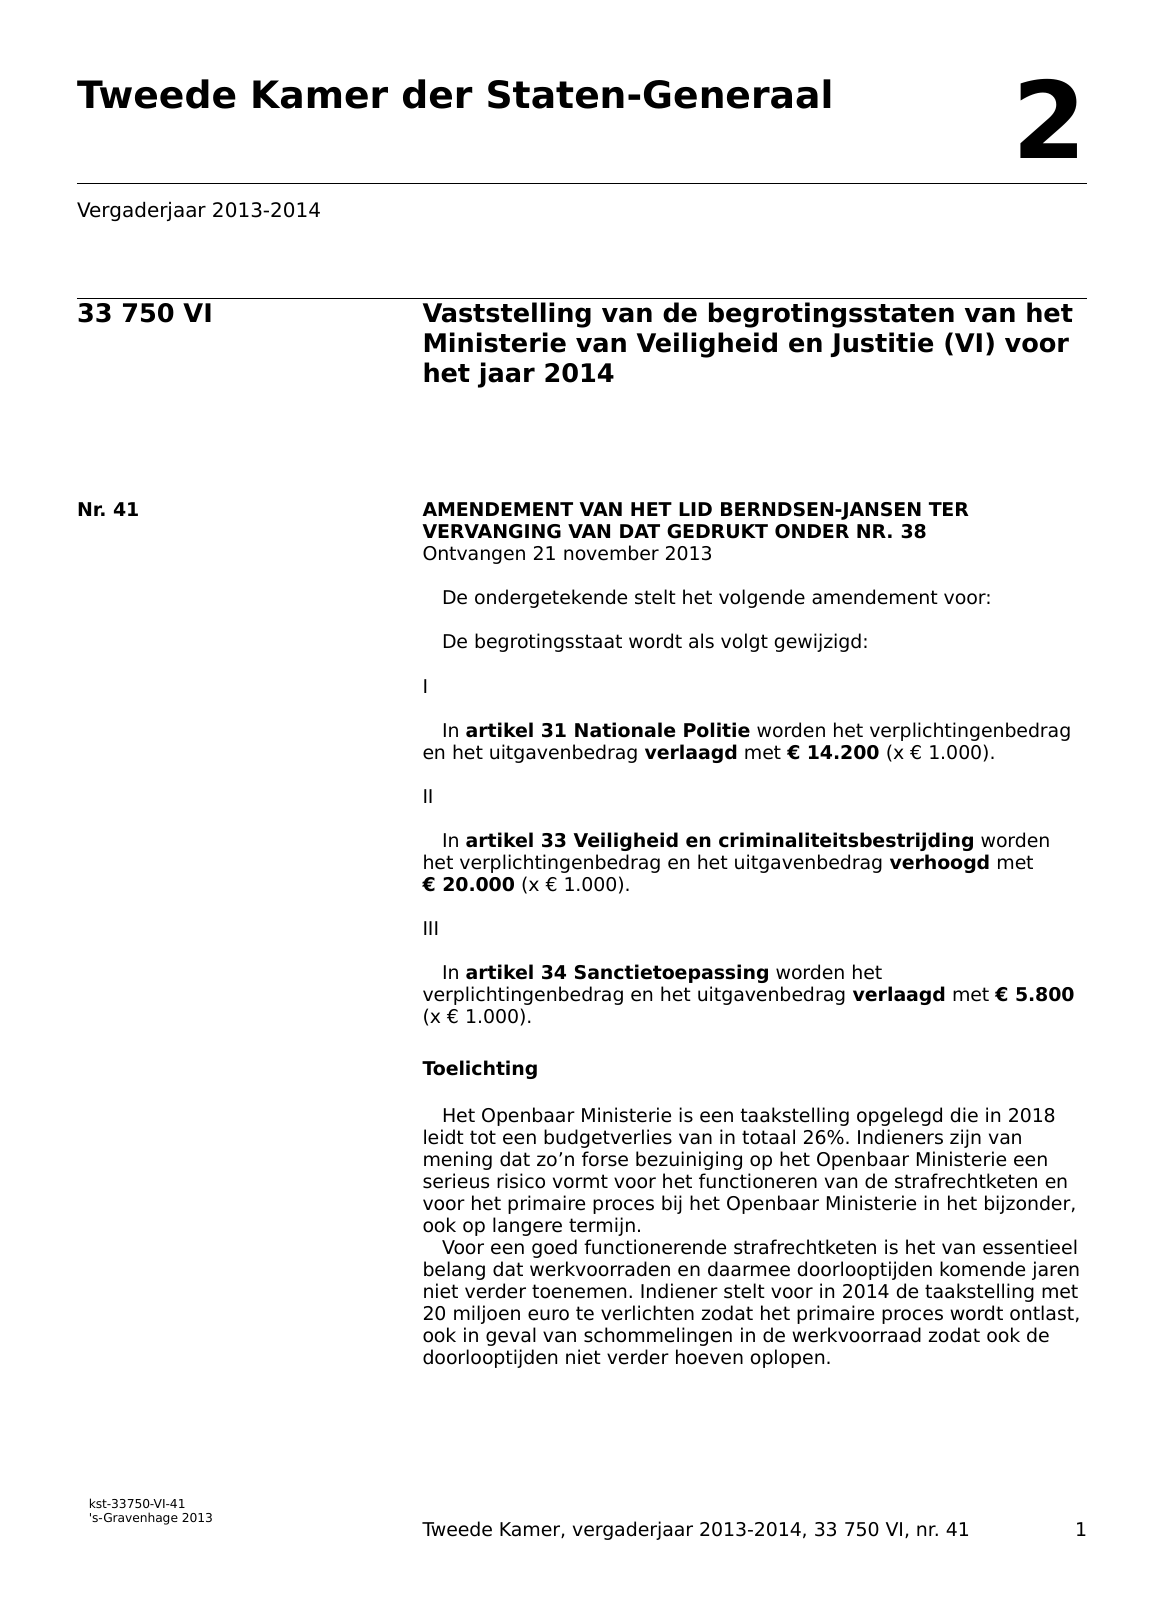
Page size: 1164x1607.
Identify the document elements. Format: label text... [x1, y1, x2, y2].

text II [422, 786, 1087, 808]
table_cell Vergaderjaar 2013-2014 [77, 184, 1087, 298]
subtitle Toelichting [422, 1058, 1087, 1080]
text III [422, 918, 1087, 940]
table_header 2 [886, 59, 1087, 183]
text I [422, 676, 1087, 697]
text Ontvangen 21 november 2013 [422, 543, 1087, 565]
text kst-33750-VI-41 [88, 1497, 323, 1511]
text Het Openbaar Ministerie is een taakstelling opgelegd die in 2018 leidt tot een budgetverlies van in totaal 26%. Indieners zijn van mening dat zo’n forse bezuiniging op het Openbaar Ministerie een serieus risico vormt voor het functioneren van de strafrechtketen en voor het primaire proces bij het Openbaar Ministerie in het bijzonder, ook op langere termijn. [422, 1105, 1087, 1237]
table_header Tweede Kamer der Staten-Generaal [77, 59, 886, 183]
text In artikel 31 Nationale Politie worden het verplichtingenbedrag en het uitgavenbedrag verlaagd met € 14.200 (x € 1.000). [422, 720, 1087, 764]
text 's-Gravenhage 2013 [88, 1511, 323, 1525]
text In artikel 34 Sanctietoepassing worden het verplichtingenbedrag en het uitgavenbedrag verlaagd met € 5.800 (x € 1.000). [422, 962, 1087, 1028]
text De ondergetekende stelt het volgende amendement voor: [422, 587, 1087, 609]
subtitle Nr. 41 AMENDEMENT VAN HET LID BERNDSEN-JANSEN TER VERVANGING VAN DAT GEDRUKT ONDER NR. 38 [77, 499, 1087, 543]
text Voor een goed functionerende strafrechtketen is het van essentieel belang dat werkvoorraden en daarmee doorlooptijden komende jaren niet verder toenemen. Indiener stelt voor in 2014 de taakstelling met 20 miljoen euro te verlichten zodat het primaire proces wordt ontlast, ook in geval van schommelingen in de werkvoorraad zodat ook de doorlooptijden niet verder hoeven oplopen. [422, 1237, 1087, 1369]
subtitle 33 750 VI Vaststelling van de begrotingsstaten van het Ministerie van Veiligheid en Justitie (VI) voor het jaar 2014 [77, 299, 1087, 388]
text In artikel 33 Veiligheid en criminaliteitsbestrijding worden het verplichtingenbedrag en het uitgavenbedrag verhoogd met € 20.000 (x € 1.000). [422, 830, 1087, 896]
text De begrotingsstaat wordt als volgt gewijzigd: [422, 631, 1087, 653]
